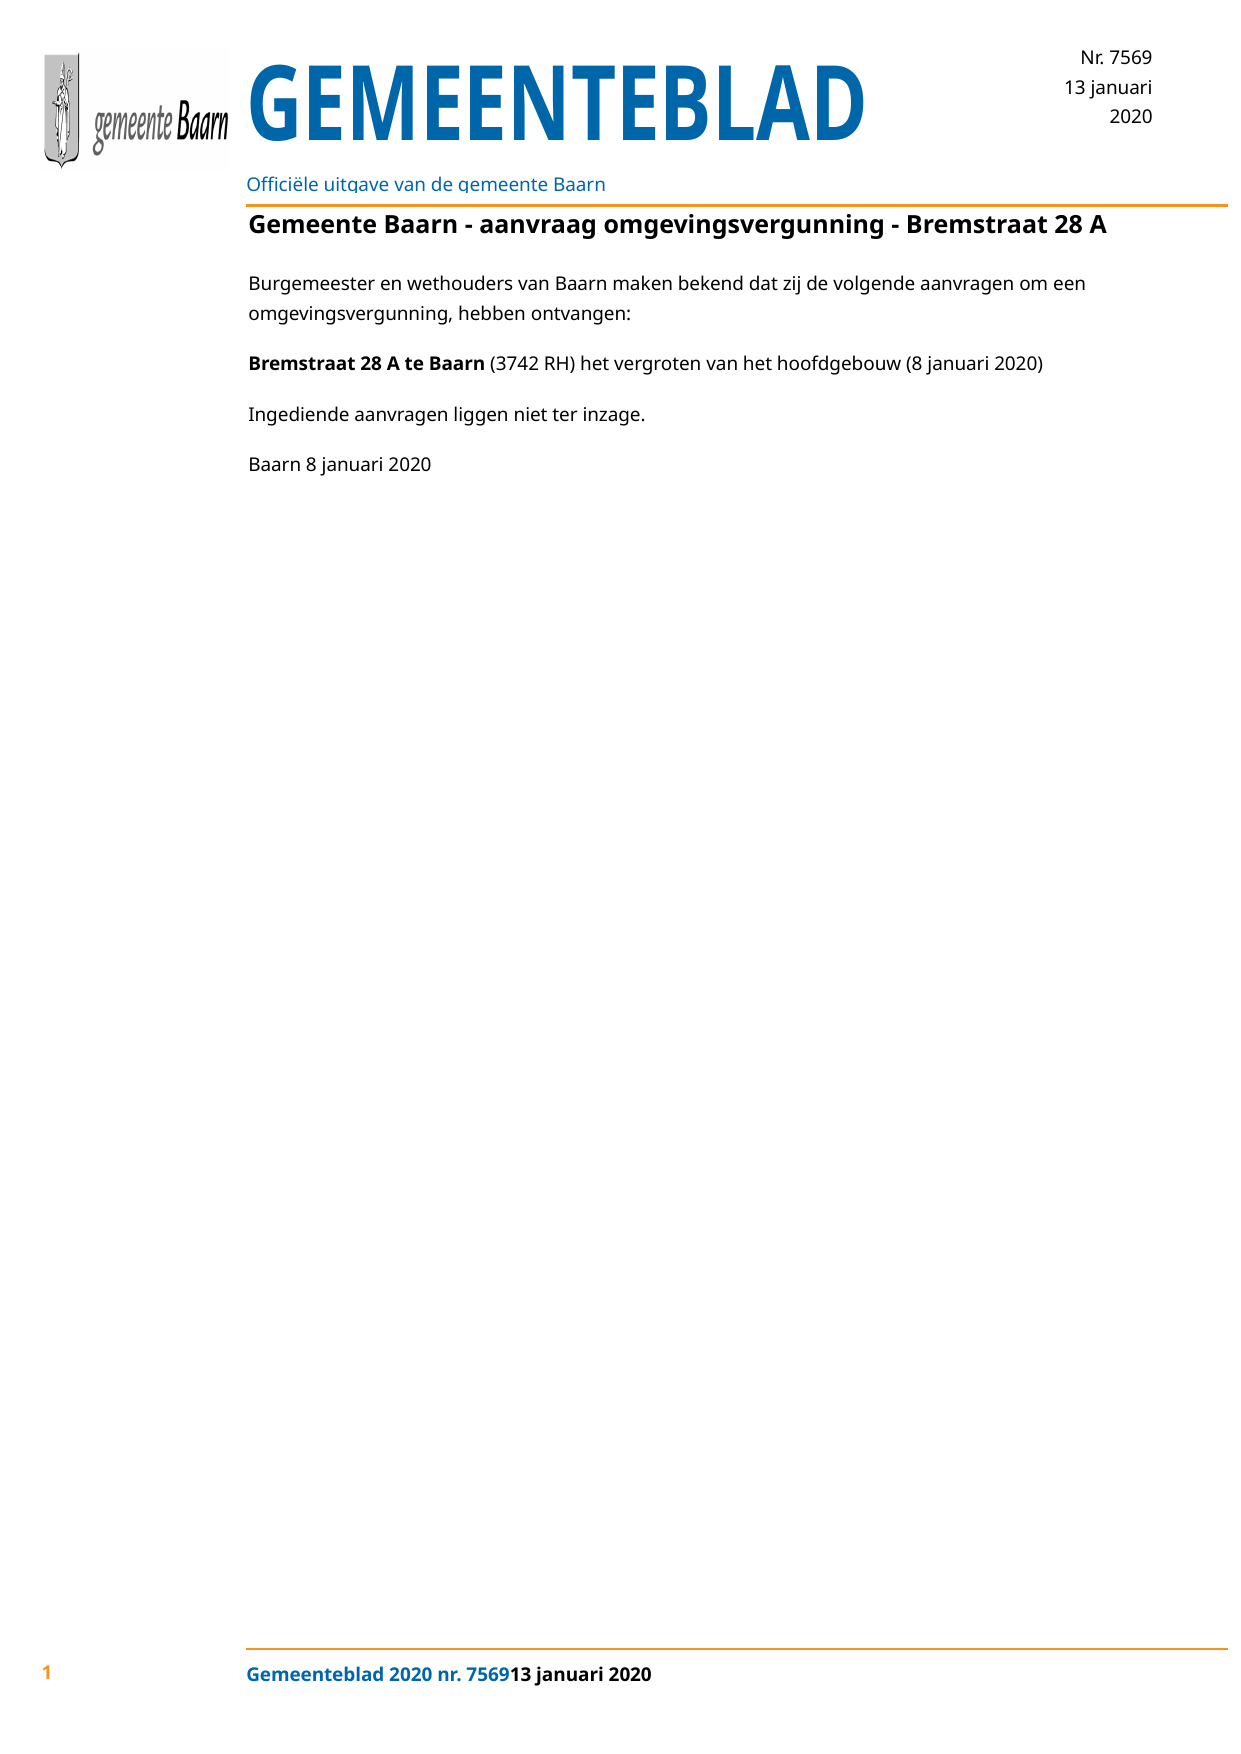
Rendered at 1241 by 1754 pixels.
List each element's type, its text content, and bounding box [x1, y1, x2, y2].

text Gemeente Baarn - aanvraag omgevingsvergunning - Bremstraat 28 A [248, 207, 1152, 241]
text Ingediende aanvragen liggen niet ter inzage. [248, 401, 1152, 426]
text Burgemeester en wethouders van Baarn maken bekend dat zij de volgende aanvragen om een omgevingsvergunning, hebben ontvangen: [248, 270, 1152, 326]
picture [41, 47, 231, 172]
text Bremstraat 28 A te Baarn (3742 RH) het vergroten van het hoofdgebouw (8 januari 2020) [248, 350, 1152, 376]
text Baarn 8 januari 2020 [248, 451, 1152, 477]
